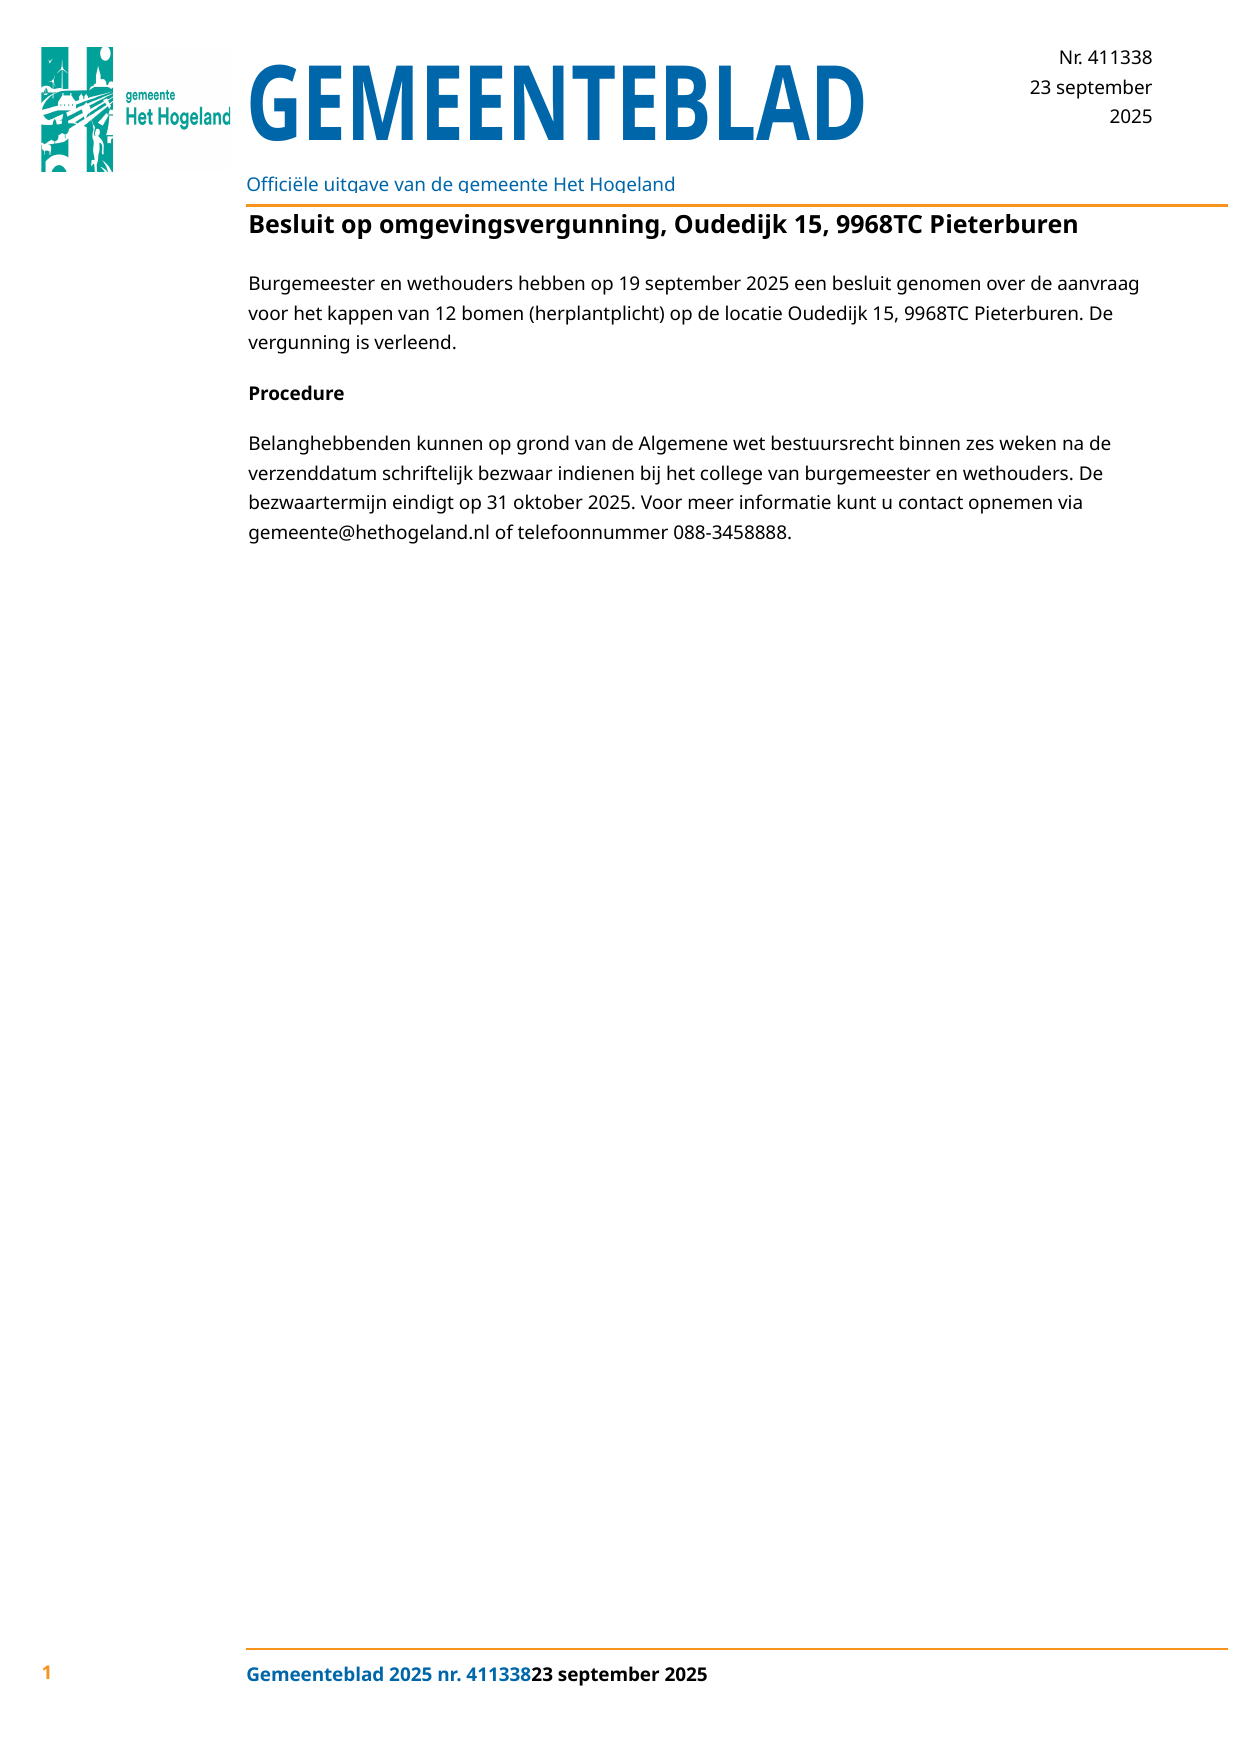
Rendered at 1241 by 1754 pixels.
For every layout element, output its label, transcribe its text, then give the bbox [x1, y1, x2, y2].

picture [41, 47, 231, 172]
text Procedure [248, 380, 1152, 406]
text Besluit op omgevingsvergunning, Oudedijk 15, 9968TC Pieterburen [248, 207, 1152, 241]
text Burgemeester en wethouders hebben op 19 september 2025 een besluit genomen over de aanvraag voor het kappen van 12 bomen (herplantplicht) op de locatie Oudedijk 15, 9968TC Pieterburen. De vergunning is verleend. [248, 270, 1152, 355]
text Belanghebbenden kunnen op grond van de Algemene wet bestuursrecht binnen zes weken na de verzenddatum schriftelijk bezwaar indienen bij het college van burgemeester en wethouders. De bezwaartermijn eindigt op 31 oktober 2025. Voor meer informatie kunt u contact opnemen via gemeente@hethogeland.nl of telefoonnummer 088-3458888. [248, 430, 1152, 545]
